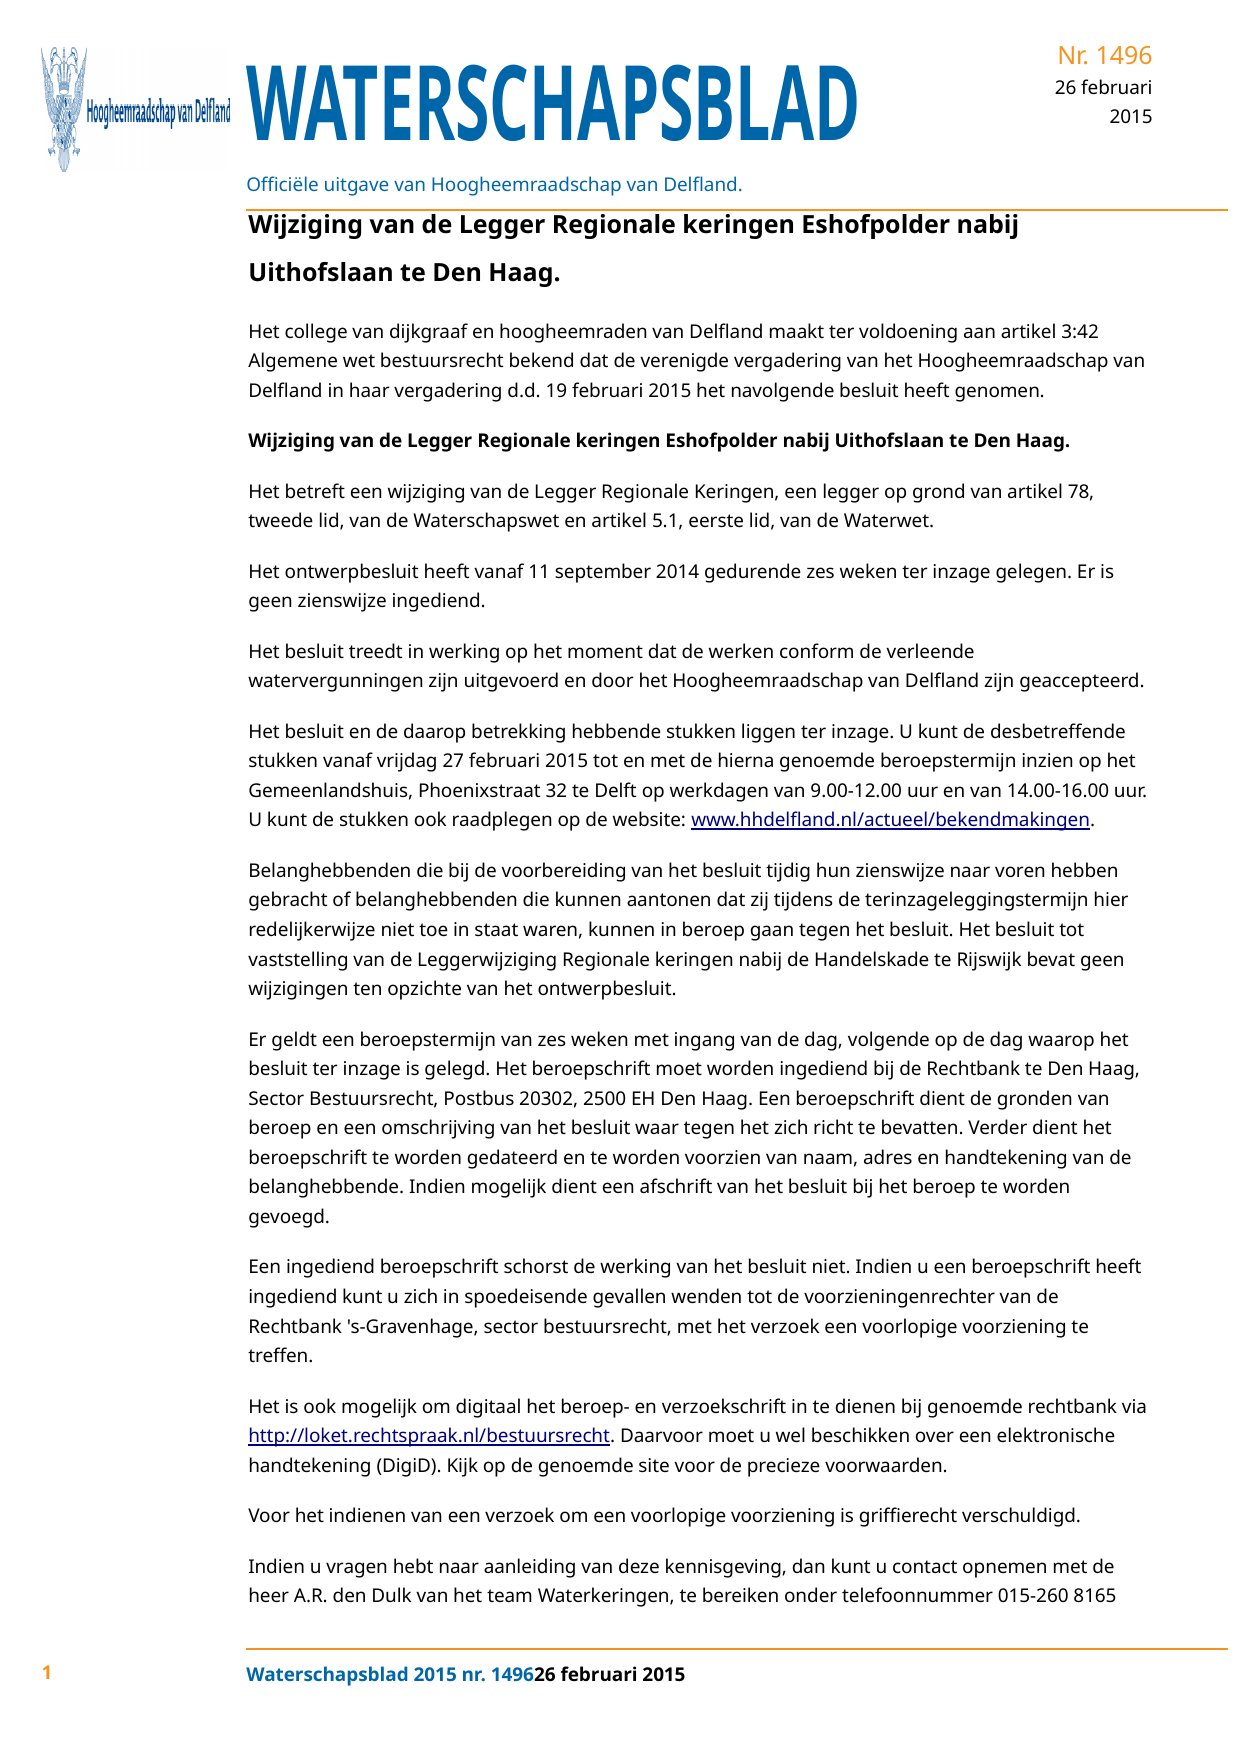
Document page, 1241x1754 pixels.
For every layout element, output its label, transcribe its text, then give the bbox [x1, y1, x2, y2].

text Voor het indienen van een verzoek om een voorlopige voorziening is griffierecht verschuldigd. [248, 1502, 1152, 1528]
text Indien u vragen hebt naar aanleiding van deze kennisgeving, dan kunt u contact opnemen met de heer A.R. den Dulk van het team Waterkeringen, te bereiken onder telefoonnummer 015-260 8165 [248, 1553, 1152, 1608]
text Wijziging van de Legger Regionale keringen Eshofpolder nabij Uithofslaan te Den Haag. [248, 427, 1152, 453]
text Het besluit en de daarop betrekking hebbende stukken liggen ter inzage. U kunt de desbetreffende stukken vanaf vrijdag 27 februari 2015 tot en met de hierna genoemde beroepstermijn inzien op het Gemeenlandshuis, Phoenixstraat 32 te Delft op werkdagen van 9.00-12.00 uur en van 14.00-16.00 uur. U kunt de stukken ook raadplegen op de website: www.hhdelfland.nl/actueel/bekendmakingen. [248, 718, 1152, 832]
picture [41, 47, 231, 172]
text Een ingediend beroepschrift schorst de werking van het besluit niet. Indien u een beroepschrift heeft ingediend kunt u zich in spoedeisende gevallen wenden tot de voorzieningenrechter van de Rechtbank 's-Gravenhage, sector bestuursrecht, met het verzoek een voorlopige voorziening te treffen. [248, 1254, 1152, 1368]
text Er geldt een beroepstermijn van zes weken met ingang van de dag, volgende op de dag waarop het besluit ter inzage is gelegd. Het beroepschrift moet worden ingediend bij de Rechtbank te Den Haag, Sector Bestuursrecht, Postbus 20302, 2500 EH Den Haag. Een beroepschrift dient de gronden van beroep en een omschrijving van het besluit waar tegen het zich richt te bevatten. Verder dient het beroepschrift te worden gedateerd en te worden voorzien van naam, adres en handtekening van de belanghebbende. Indien mogelijk dient een afschrift van het besluit bij het beroep te worden gevoegd. [248, 1026, 1152, 1229]
text Wijziging van de Legger Regionale keringen Eshofpolder nabij Uithofslaan te Den Haag. [248, 211, 1152, 288]
text Belanghebbenden die bij de voorbereiding van het besluit tijdig hun zienswijze naar voren hebben gebracht of belanghebbenden die kunnen aantonen dat zij tijdens de terinzageleggingstermijn hier redelijkerwijze niet toe in staat waren, kunnen in beroep gaan tegen het besluit. Het besluit tot vaststelling van de Leggerwijziging Regionale keringen nabij de Handelskade te Rijswijk bevat geen wijzigingen ten opzichte van het ontwerpbesluit. [248, 857, 1152, 1001]
text Het betreft een wijziging van de Legger Regionale Keringen, een legger op grond van artikel 78, tweede lid, van de Waterschapswet en artikel 5.1, eerste lid, van de Waterwet. [248, 478, 1152, 533]
text Het college van dijkgraaf en hoogheemraden van Delfland maakt ter voldoening aan artikel 3:42 Algemene wet bestuursrecht bekend dat de verenigde vergadering van het Hoogheemraadschap van Delfland in haar vergadering d.d. 19 februari 2015 het navolgende besluit heeft genomen. [248, 318, 1152, 403]
text Het besluit treedt in werking op het moment dat de werken conform de verleende watervergunningen zijn uitgevoerd en door het Hoogheemraadschap van Delfland zijn geaccepteerd. [248, 638, 1152, 693]
text Het ontwerpbesluit heeft vanaf 11 september 2014 gedurende zes weken ter inzage gelegen. Er is geen zienswijze ingediend. [248, 558, 1152, 613]
text Het is ook mogelijk om digitaal het beroep- en verzoekschrift in te dienen bij genoemde rechtbank via http://loket.rechtspraak.nl/bestuursrecht. Daarvoor moet u wel beschikken over een elektronische handtekening (DigiD). Kijk op de genoemde site voor de precieze voorwaarden. [248, 1393, 1152, 1478]
